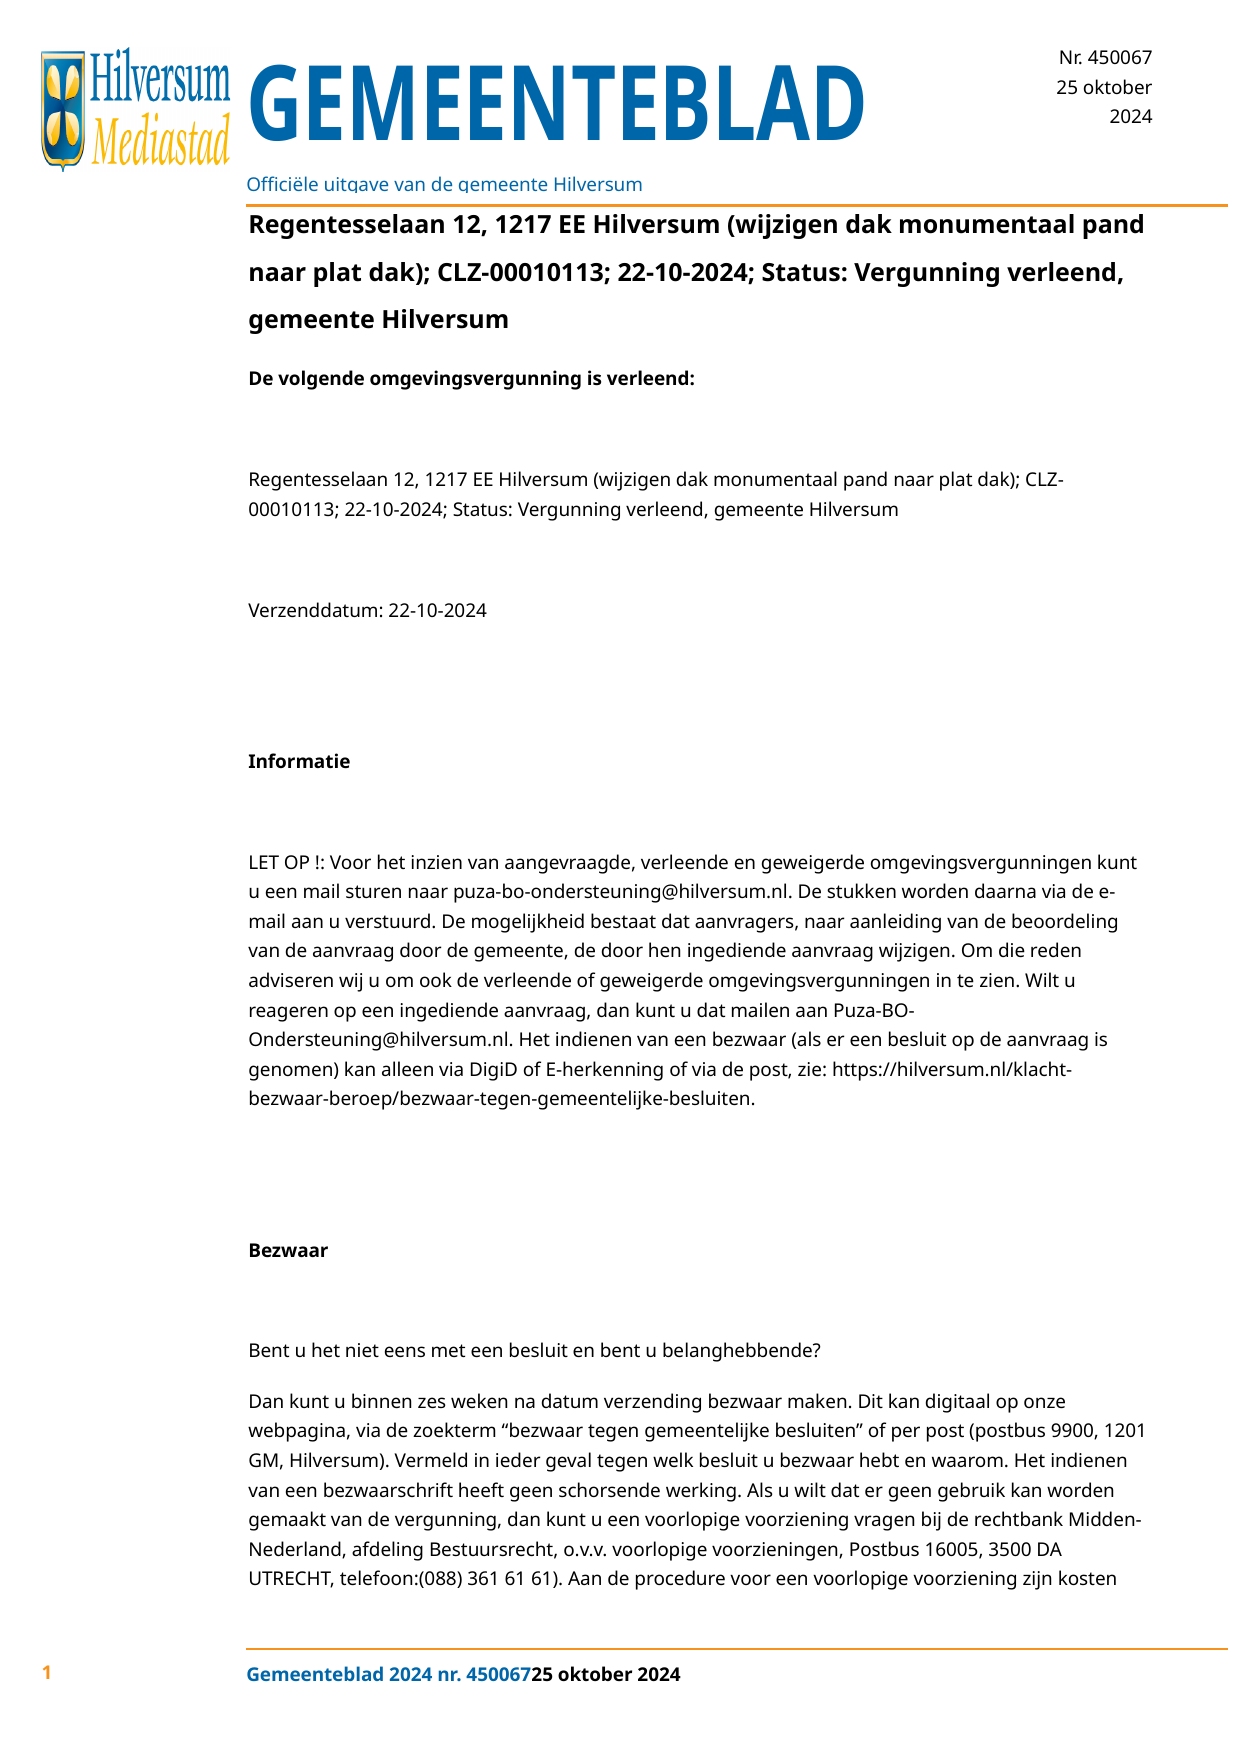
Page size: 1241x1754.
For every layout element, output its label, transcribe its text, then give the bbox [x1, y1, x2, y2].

text Regentesselaan 12, 1217 EE Hilversum (wijzigen dak monumentaal pand naar plat dak); CLZ-00010113; 22-10-2024; Status: Vergunning verleend, gemeente Hilversum [248, 466, 1152, 522]
text Verzenddatum: 22-10-2024 [248, 597, 1152, 622]
text De volgende omgevingsvergunning is verleend: [248, 366, 1152, 391]
text Bezwaar [248, 1237, 1152, 1262]
text Dan kunt u binnen zes weken na datum verzending bezwaar maken. Dit kan digitaal op onze webpagina, via de zoekterm “bezwaar tegen gemeentelijke besluiten” of per post (postbus 9900, 1201 GM, Hilversum). Vermeld in ieder geval tegen welk besluit u bezwaar hebt en waarom. Het indienen van een bezwaarschrift heeft geen schorsende werking. Als u wilt dat er geen gebruik kan worden gemaakt van de vergunning, dan kunt u een voorlopige voorziening vragen bij de rechtbank Midden-Nederland, afdeling Bestuursrecht, o.v.v. voorlopige voorzieningen, Postbus 16005, 3500 DA UTRECHT, telefoon:(088) 361 61 61). Aan de procedure voor een voorlopige voorziening zijn kosten [248, 1388, 1152, 1591]
text Bent u het niet eens met een besluit en bent u belanghebbende? [248, 1338, 1152, 1363]
picture [41, 47, 231, 172]
text Informatie [248, 748, 1152, 774]
text LET OP !: Voor het inzien van aangevraagde, verleende en geweigerde omgevingsvergunningen kunt u een mail sturen naar puza-bo-ondersteuning@hilversum.nl. De stukken worden daarna via de e-mail aan u verstuurd. De mogelijkheid bestaat dat aanvragers, naar aanleiding van de beoordeling van de aanvraag door de gemeente, de door hen ingediende aanvraag wijzigen. Om die reden adviseren wij u om ook de verleende of geweigerde omgevingsvergunningen in te zien. Wilt u reageren op een ingediende aanvraag, dan kunt u dat mailen aan Puza-BO-Ondersteuning@hilversum.nl. Het indienen van een bezwaar (als er een besluit op de aanvraag is genomen) kan alleen via DigiD of E-herkenning of via de post, zie: https://hilversum.nl/klacht-bezwaar-beroep/bezwaar-tegen-gemeentelijke-besluiten. [248, 849, 1152, 1111]
text Regentesselaan 12, 1217 EE Hilversum (wijzigen dak monumentaal pand naar plat dak); CLZ-00010113; 22-10-2024; Status: Vergunning verleend, gemeente Hilversum [248, 207, 1152, 336]
